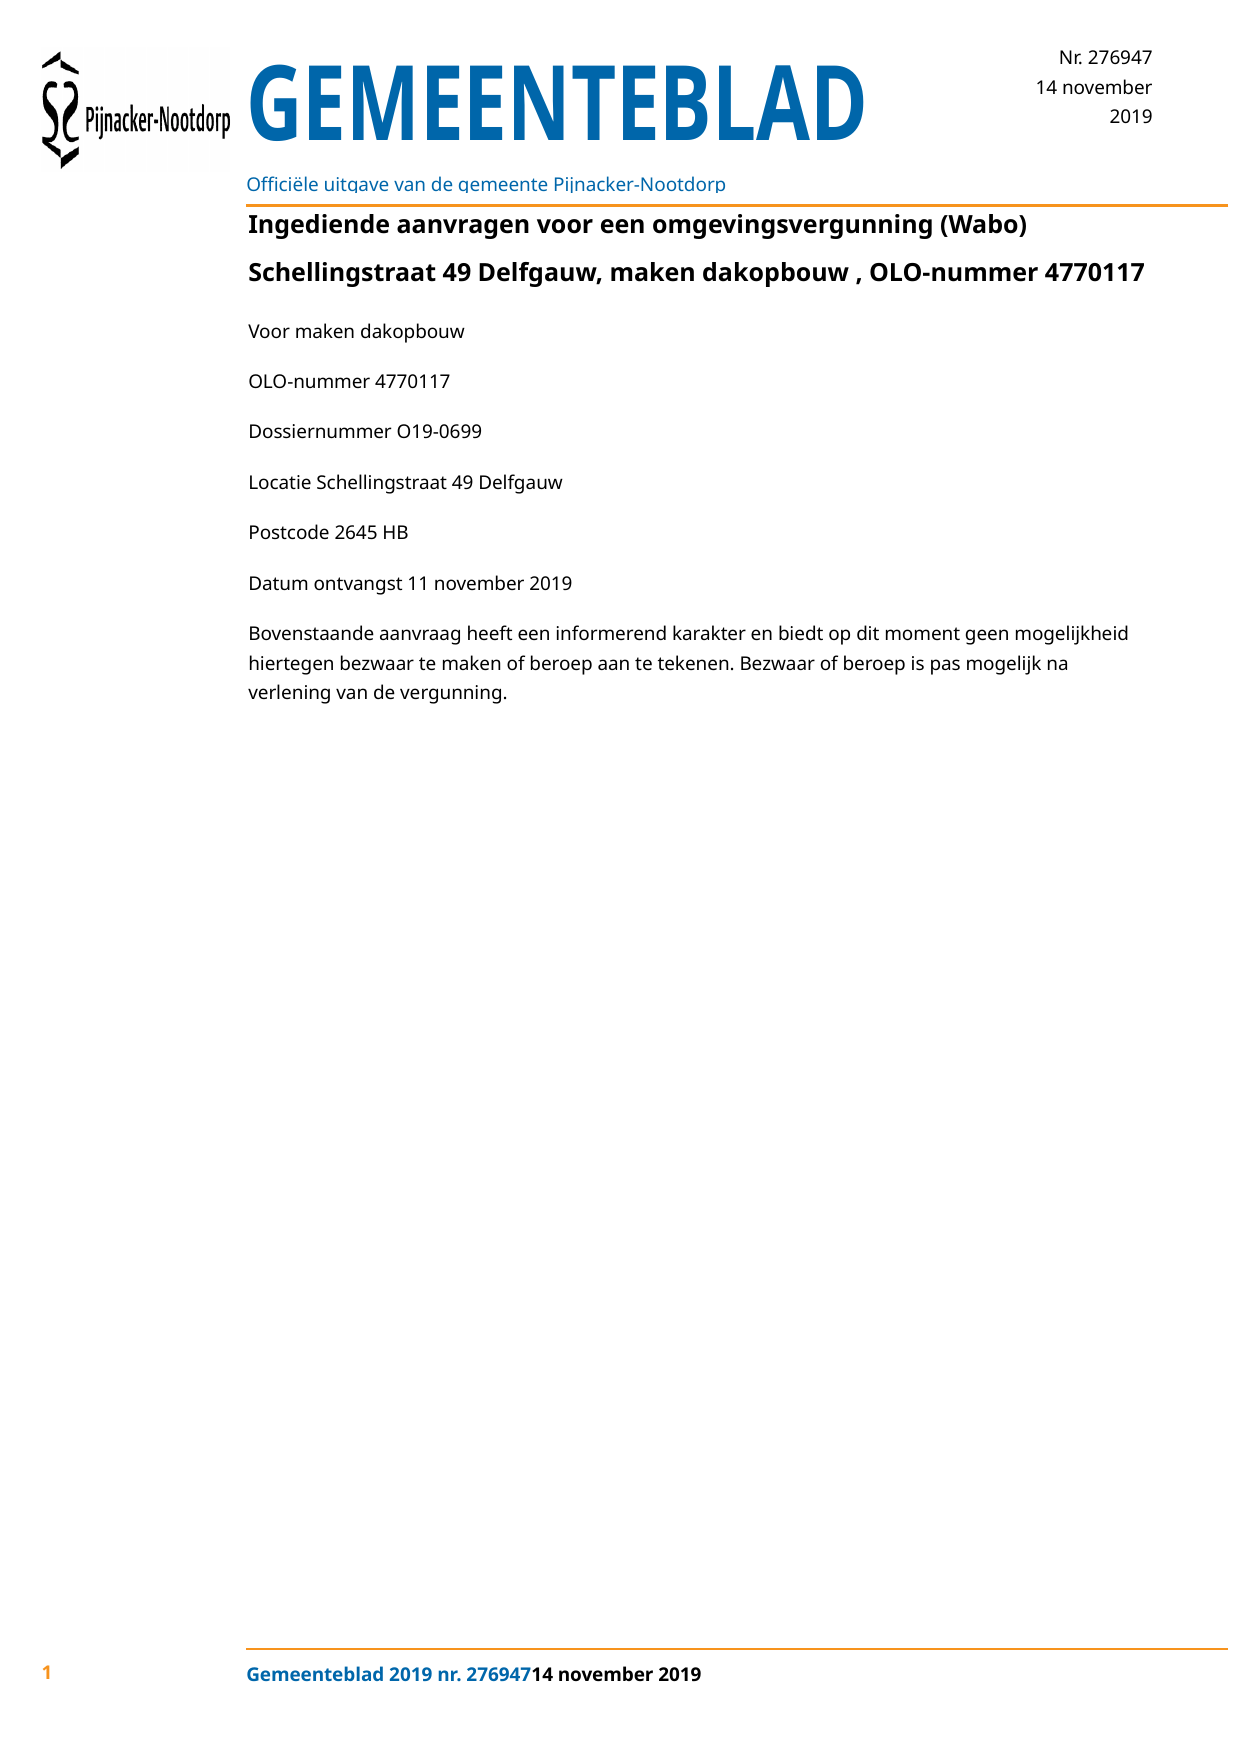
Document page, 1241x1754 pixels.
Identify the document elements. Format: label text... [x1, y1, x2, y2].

text OLO-nummer 4770117 [248, 368, 1152, 394]
text Datum ontvangst 11 november 2019 [248, 570, 1152, 596]
text Ingediende aanvragen voor een omgevingsvergunning (Wabo) Schellingstraat 49 Delfgauw, maken dakopbouw , OLO-nummer 4770117 [248, 207, 1152, 288]
text Voor maken dakopbouw [248, 318, 1152, 344]
picture [41, 47, 231, 172]
text Dossiernummer O19-0699 [248, 419, 1152, 444]
text Locatie Schellingstraat 49 Delfgauw [248, 469, 1152, 495]
text Bovenstaande aanvraag heeft een informerend karakter en biedt op dit moment geen mogelijkheid hiertegen bezwaar te maken of beroep aan te tekenen. Bezwaar of beroep is pas mogelijk na verlening van de vergunning. [248, 620, 1152, 705]
text Postcode 2645 HB [248, 519, 1152, 545]
